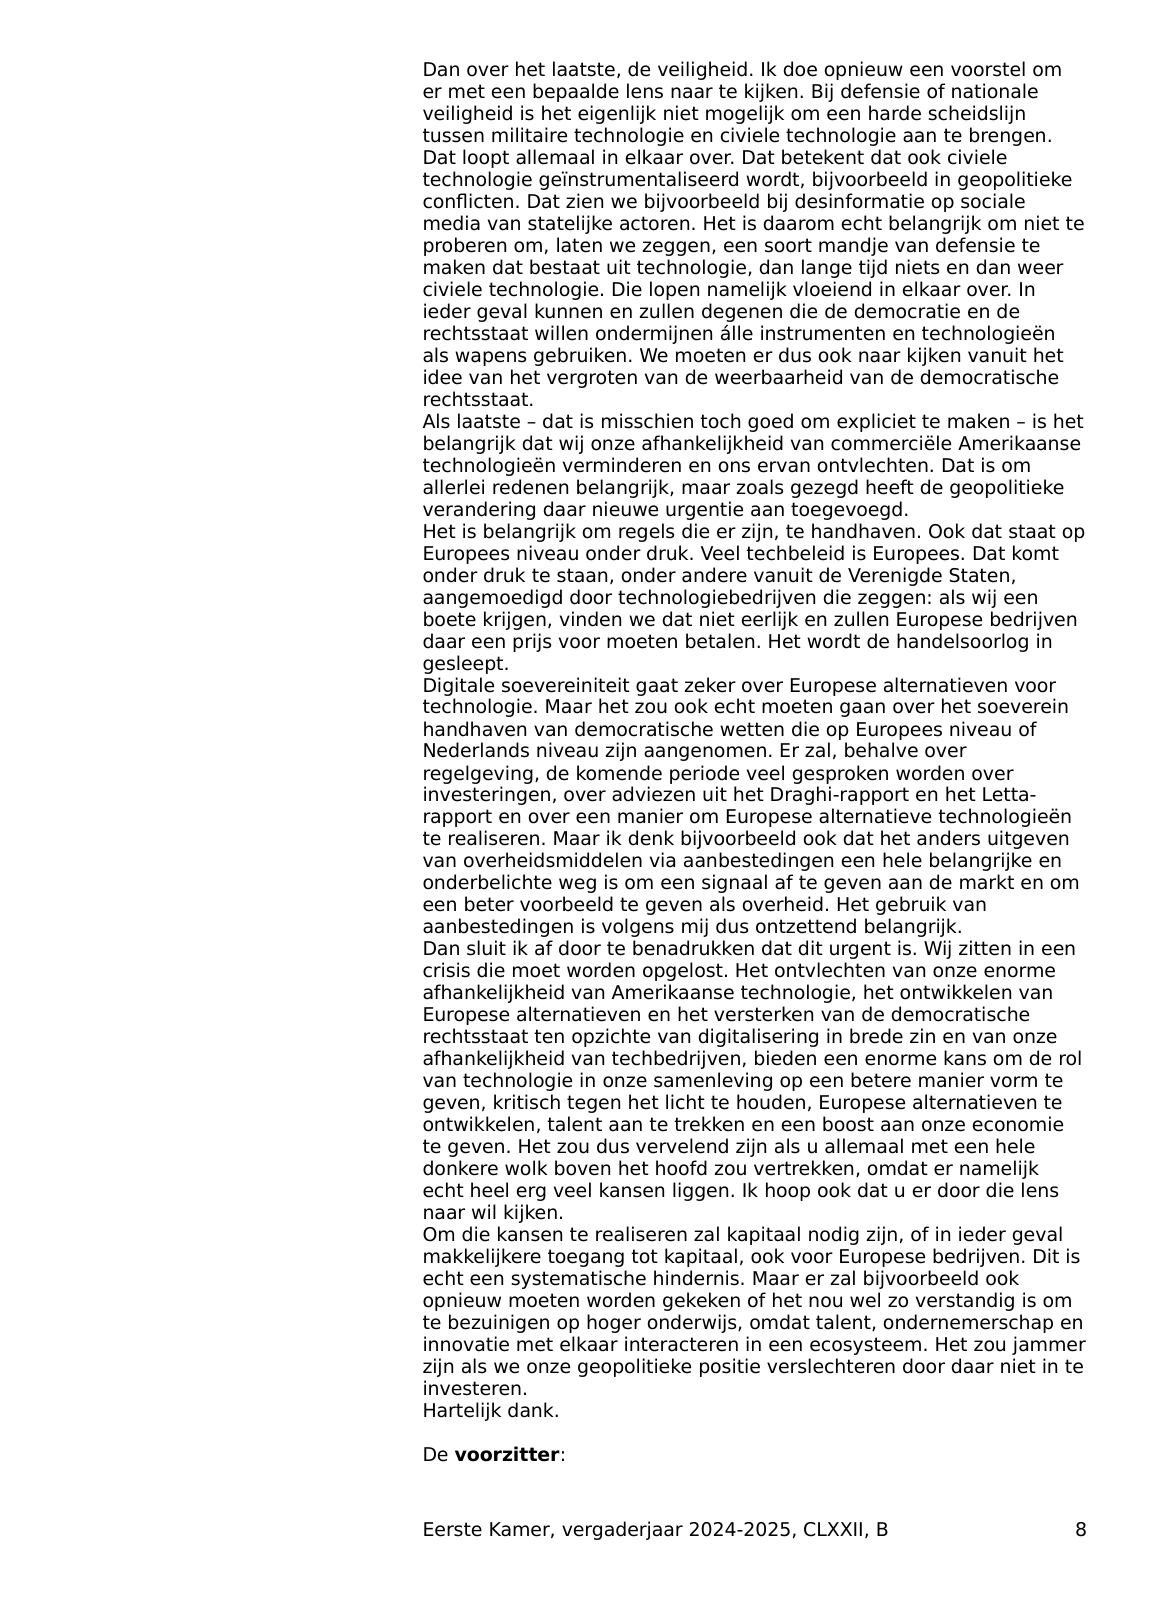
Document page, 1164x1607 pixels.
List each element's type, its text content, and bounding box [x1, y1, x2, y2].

text De voorzitter: [422, 1444, 1087, 1466]
text Digitale soevereiniteit gaat zeker over Europese alternatieven voor technologie. Maar het zou ook echt moeten gaan over het soeverein handhaven van democratische wetten die op Europees niveau of Nederlands niveau zijn aangenomen. Er zal, behalve over regelgeving, de komende periode veel gesproken worden over investeringen, over adviezen uit het Draghi-rapport en het Letta-rapport en over een manier om Europese alternatieve technologieën te realiseren. Maar ik denk bijvoorbeeld ook dat het anders uitgeven van overheidsmiddelen via aanbestedingen een hele belangrijke en onderbelichte weg is om een signaal af te geven aan de markt en om een beter voorbeeld te geven als overheid. Het gebruik van aanbestedingen is volgens mij dus ontzettend belangrijk. [422, 674, 1087, 938]
text Dan sluit ik af door te benadrukken dat dit urgent is. Wij zitten in een crisis die moet worden opgelost. Het ontvlechten van onze enorme afhankelijkheid van Amerikaanse technologie, het ontwikkelen van Europese alternatieven en het versterken van de democratische rechtsstaat ten opzichte van digitalisering in brede zin en van onze afhankelijkheid van techbedrijven, bieden een enorme kans om de rol van technologie in onze samenleving op een betere manier vorm te geven, kritisch tegen het licht te houden, Europese alternatieven te ontwikkelen, talent aan te trekken en een boost aan onze economie te geven. Het zou dus vervelend zijn als u allemaal met een hele donkere wolk boven het hoofd zou vertrekken, omdat er namelijk echt heel erg veel kansen liggen. Ik hoop ook dat u er door die lens naar wil kijken. [422, 938, 1087, 1224]
text Het is belangrijk om regels die er zijn, te handhaven. Ook dat staat op Europees niveau onder druk. Veel techbeleid is Europees. Dat komt onder druk te staan, onder andere vanuit de Verenigde Staten, aangemoedigd door technologiebedrijven die zeggen: als wij een boete krijgen, vinden we dat niet eerlijk en zullen Europese bedrijven daar een prijs voor moeten betalen. Het wordt de handelsoorlog in gesleept. [422, 521, 1087, 674]
text Hartelijk dank. [422, 1400, 1087, 1422]
text Dan over het laatste, de veiligheid. Ik doe opnieuw een voorstel om er met een bepaalde lens naar te kijken. Bij defensie of nationale veiligheid is het eigenlijk niet mogelijk om een harde scheidslijn tussen militaire technologie en civiele technologie aan te brengen. Dat loopt allemaal in elkaar over. Dat betekent dat ook civiele technologie geïnstrumentaliseerd wordt, bijvoorbeeld in geopolitieke conflicten. Dat zien we bijvoorbeeld bij desinformatie op sociale media van statelijke actoren. Het is daarom echt belangrijk om niet te proberen om, laten we zeggen, een soort mandje van defensie te maken dat bestaat uit technologie, dan lange tijd niets en dan weer civiele technologie. Die lopen namelijk vloeiend in elkaar over. In ieder geval kunnen en zullen degenen die de democratie en de rechtsstaat willen ondermijnen álle instrumenten en technologieën als wapens gebruiken. We moeten er dus ook naar kijken vanuit het idee van het vergroten van de weerbaarheid van de democratische rechtsstaat. [422, 59, 1087, 411]
text Als laatste – dat is misschien toch goed om expliciet te maken – is het belangrijk dat wij onze afhankelijkheid van commerciële Amerikaanse technologieën verminderen en ons ervan ontvlechten. Dat is om allerlei redenen belangrijk, maar zoals gezegd heeft de geopolitieke verandering daar nieuwe urgentie aan toegevoegd. [422, 411, 1087, 521]
text Om die kansen te realiseren zal kapitaal nodig zijn, of in ieder geval makkelijkere toegang tot kapitaal, ook voor Europese bedrijven. Dit is echt een systematische hindernis. Maar er zal bijvoorbeeld ook opnieuw moeten worden gekeken of het nou wel zo verstandig is om te bezuinigen op hoger onderwijs, omdat talent, ondernemerschap en innovatie met elkaar interacteren in een ecosysteem. Het zou jammer zijn als we onze geopolitieke positie verslechteren door daar niet in te investeren. [422, 1224, 1087, 1400]
